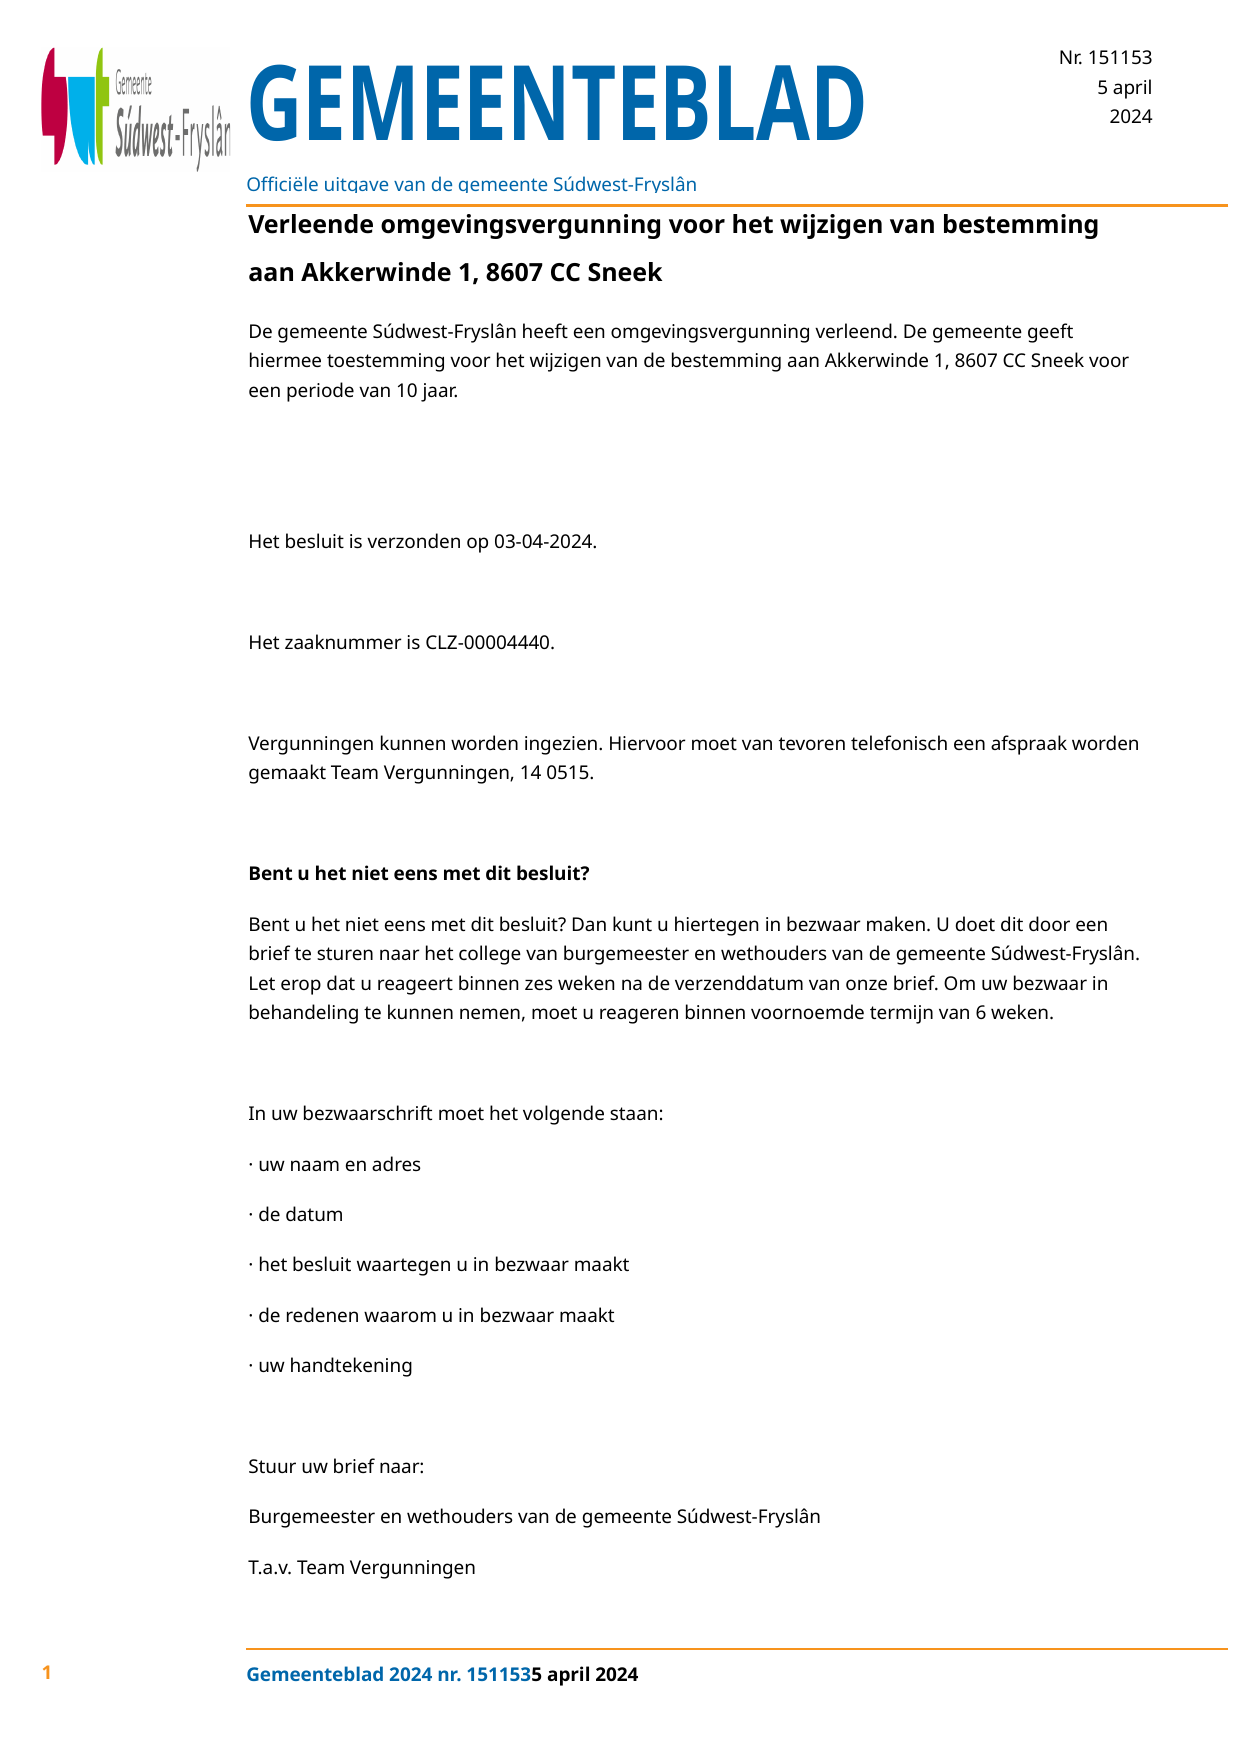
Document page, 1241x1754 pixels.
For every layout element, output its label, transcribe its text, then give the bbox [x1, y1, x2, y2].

text · de datum [248, 1201, 1152, 1227]
text Verleende omgevingsvergunning voor het wijzigen van bestemming aan Akkerwinde 1, 8607 CC Sneek [248, 207, 1152, 288]
text Het zaaknummer is CLZ-00004440. [248, 629, 1152, 655]
text · uw handtekening [248, 1352, 1152, 1378]
text Het besluit is verzonden op 03-04-2024. [248, 528, 1152, 554]
text · uw naam en adres [248, 1151, 1152, 1177]
text In uw bezwaarschrift moet het volgende staan: [248, 1100, 1152, 1126]
text T.a.v. Team Vergunningen [248, 1554, 1152, 1580]
text · de redenen waarom u in bezwaar maakt [248, 1302, 1152, 1328]
text Stuur uw brief naar: [248, 1453, 1152, 1479]
text De gemeente Súdwest-Fryslân heeft een omgevingsvergunning verleend. De gemeente geeft hiermee toestemming voor het wijzigen van de bestemming aan Akkerwinde 1, 8607 CC Sneek voor een periode van 10 jaar. [248, 318, 1152, 403]
picture [41, 47, 231, 172]
text Vergunningen kunnen worden ingezien. Hiervoor moet van tevoren telefonisch een afspraak worden gemaakt Team Vergunningen, 14 0515. [248, 730, 1152, 785]
text Bent u het niet eens met dit besluit? Dan kunt u hiertegen in bezwaar maken. U doet dit door een brief te sturen naar het college van burgemeester en wethouders van de gemeente Súdwest-Fryslân. Let erop dat u reageert binnen zes weken na de verzenddatum van onze brief. Om uw bezwaar in behandeling te kunnen nemen, moet u reageren binnen voornoemde termijn van 6 weken. [248, 911, 1152, 1025]
text · het besluit waartegen u in bezwaar maakt [248, 1252, 1152, 1277]
text Bent u het niet eens met dit besluit? [248, 860, 1152, 886]
text Burgemeester en wethouders van de gemeente Súdwest-Fryslân [248, 1504, 1152, 1529]
